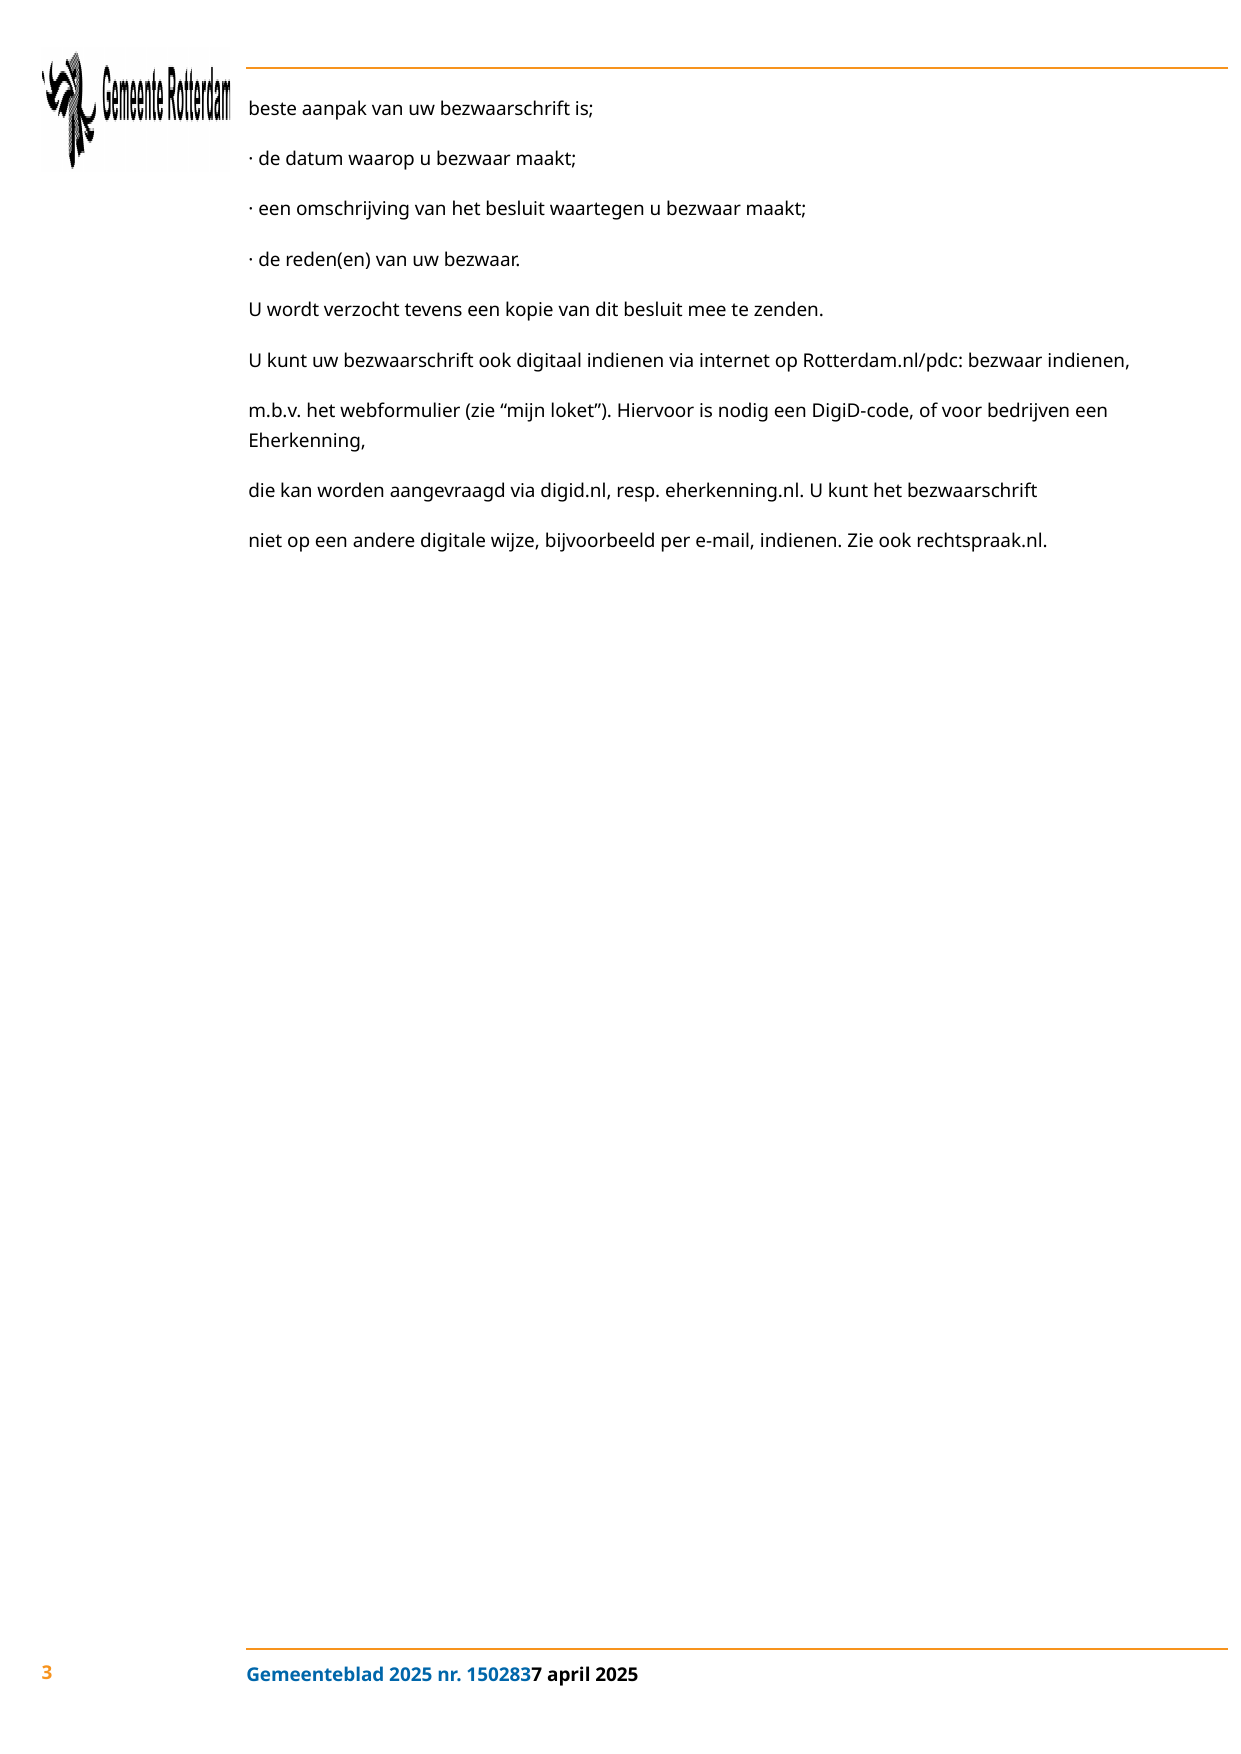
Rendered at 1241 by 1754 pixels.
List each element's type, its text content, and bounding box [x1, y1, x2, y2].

text U wordt verzocht tevens een kopie van dit besluit mee te zenden. [248, 296, 1152, 322]
text · een omschrijving van het besluit waartegen u bezwaar maakt; [248, 196, 1152, 221]
text · de reden(en) van uw bezwaar. [248, 246, 1152, 272]
picture [41, 47, 231, 172]
text m.b.v. het webformulier (zie “mijn loket”). Hiervoor is nodig een DigiD-code, of voor bedrijven een Eherkenning, [248, 397, 1152, 453]
text U kunt uw bezwaarschrift ook digitaal indienen via internet op Rotterdam.nl/pdc: bezwaar indienen, [248, 347, 1152, 373]
text niet op een andere digitale wijze, bijvoorbeeld per e-mail, indienen. Zie ook rechtspraak.nl. [248, 528, 1152, 553]
text die kan worden aangevraagd via digid.nl, resp. eherkenning.nl. U kunt het bezwaarschrift [248, 477, 1152, 503]
text beste aanpak van uw bezwaarschrift is; [248, 95, 1152, 121]
text · de datum waarop u bezwaar maakt; [248, 145, 1152, 171]
